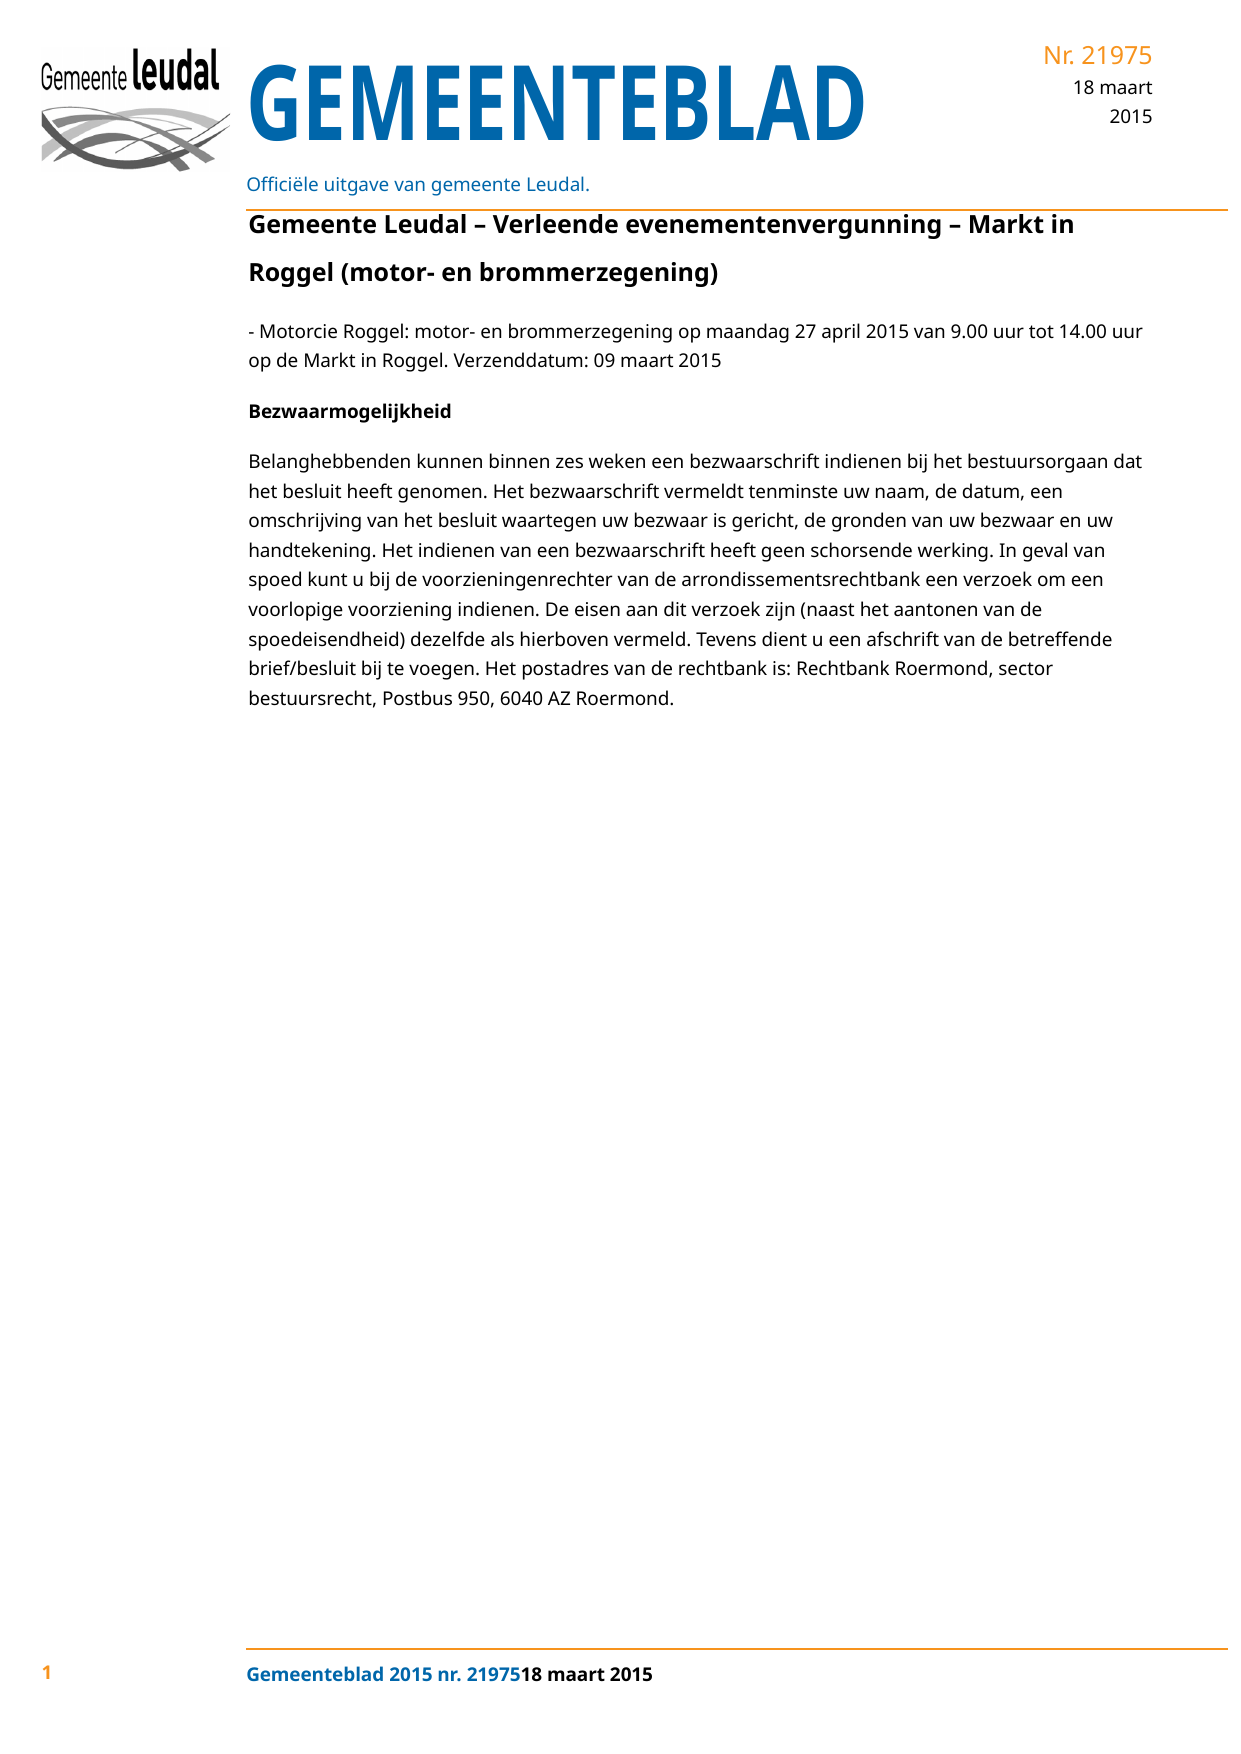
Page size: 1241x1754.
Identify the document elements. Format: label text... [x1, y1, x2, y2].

text Gemeente Leudal – Verleende evenementenvergunning – Markt in Roggel (motor- en brommerzegening) [248, 211, 1152, 288]
text Bezwaarmogelijkheid [248, 398, 1152, 424]
text Belanghebbenden kunnen binnen zes weken een bezwaarschrift indienen bij het bestuursorgaan dat het besluit heeft genomen. Het bezwaarschrift vermeldt tenminste uw naam, de datum, een omschrijving van het besluit waartegen uw bezwaar is gericht, de gronden van uw bezwaar en uw handtekening. Het indienen van een bezwaarschrift heeft geen schorsende werking. In geval van spoed kunt u bij de voorzieningenrechter van de arrondissementsrechtbank een verzoek om een voorlopige voorziening indienen. De eisen aan dit verzoek zijn (naast het aantonen van de spoedeisendheid) dezelfde als hierboven vermeld. Tevens dient u een afschrift van de betreffende brief/besluit bij te voegen. Het postadres van de rechtbank is: Rechtbank Roermond, sector bestuursrecht, Postbus 950, 6040 AZ Roermond. [248, 448, 1152, 711]
picture [41, 47, 231, 172]
text - Motorcie Roggel: motor- en brommerzegening op maandag 27 april 2015 van 9.00 uur tot 14.00 uur op de Markt in Roggel. Verzenddatum: 09 maart 2015 [248, 318, 1152, 373]
